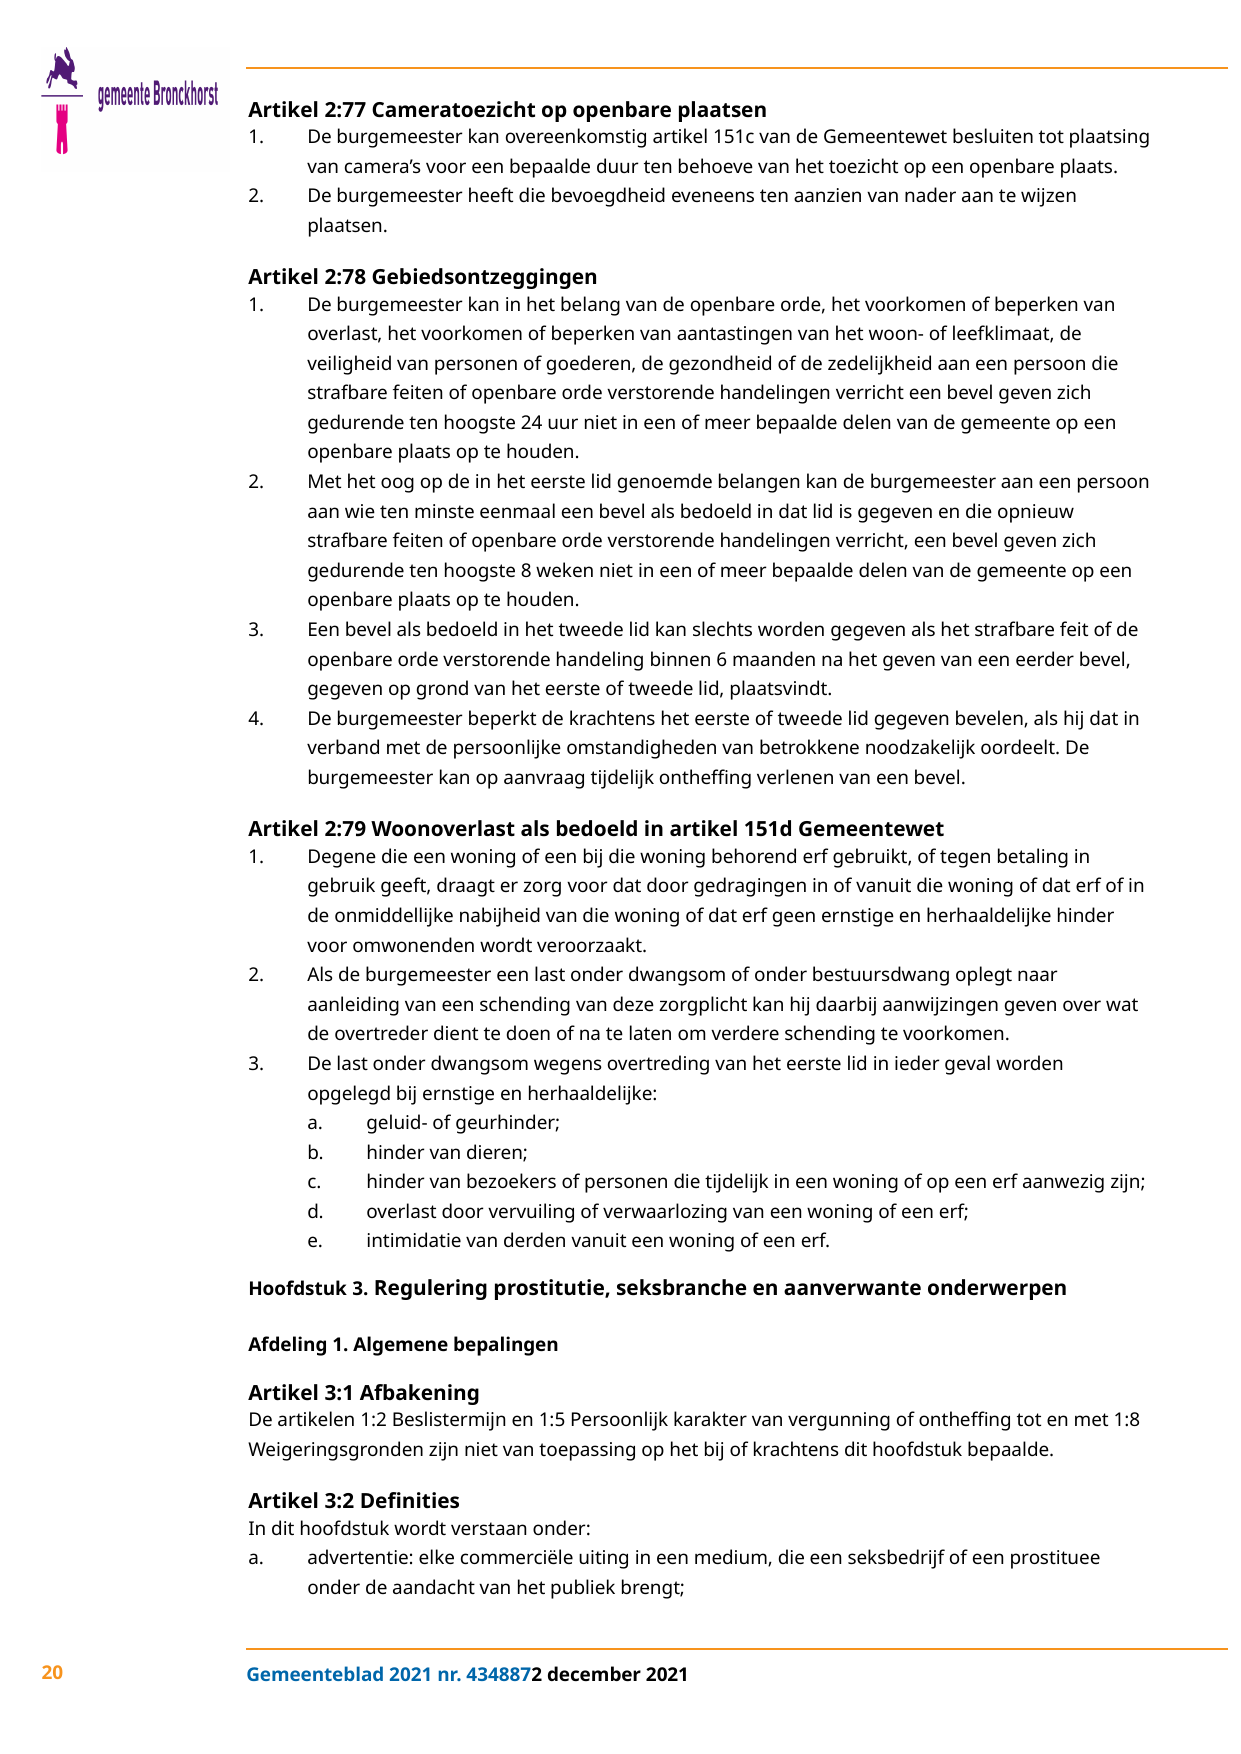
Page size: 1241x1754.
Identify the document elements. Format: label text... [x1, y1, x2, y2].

list advertentie: elke commerciële uiting in een medium, die een seksbedrijf of een prostituee onder de aandacht van het publiek brengt; [248, 1544, 1152, 1599]
list De burgemeester kan overeenkomstig artikel 151c van de Gemeentewet besluiten tot plaatsing van camera’s voor een bepaalde duur ten behoeve van het toezicht op een openbare plaats. [248, 123, 1152, 178]
text Afdeling 1. Algemene bepalingen [248, 1331, 1152, 1357]
list geluid- of geurhinder; [307, 1109, 1152, 1135]
list hinder van bezoekers of personen die tijdelijk in een woning of op een erf aanwezig zijn; [307, 1168, 1152, 1194]
list De last onder dwangsom wegens overtreding van het eerste lid in ieder geval worden opgelegd bij ernstige en herhaaldelijke: [248, 1050, 1152, 1105]
list intimidatie van derden vanuit een woning of een erf. [307, 1228, 1152, 1253]
list Degene die een woning of een bij die woning behorend erf gebruikt, of tegen betaling in gebruik geeft, draagt er zorg voor dat door gedragingen in of vanuit die woning of dat erf of in de onmiddellijke nabijheid van die woning of dat erf geen ernstige en herhaaldelijke hinder voor omwonenden wordt veroorzaakt. [248, 843, 1152, 957]
text Artikel 2:78 Gebiedsontzeggingen [248, 262, 1152, 291]
list De burgemeester beperkt de krachtens het eerste of tweede lid gegeven bevelen, als hij dat in verband met de persoonlijke omstandigheden van betrokkene noodzakelijk oordeelt. De burgemeester kan op aanvraag tijdelijk ontheffing verlenen van een bevel. [248, 705, 1152, 790]
list Een bevel als bedoeld in het tweede lid kan slechts worden gegeven als het strafbare feit of de openbare orde verstorende handeling binnen 6 maanden na het geven van een eerder bevel, gegeven op grond van het eerste of tweede lid, plaatsvindt. [248, 616, 1152, 701]
text Artikel 2:79 Woonoverlast als bedoeld in artikel 151d Gemeentewet [248, 814, 1152, 843]
list De burgemeester heeft die bevoegdheid eveneens ten aanzien van nader aan te wijzen plaatsen. [248, 182, 1152, 238]
text De artikelen 1:2 Beslistermijn en 1:5 Persoonlijk karakter van vergunning of ontheffing tot en met 1:8 Weigeringsgronden zijn niet van toepassing op het bij of krachtens dit hoofdstuk bepaalde. [248, 1406, 1152, 1462]
list hinder van dieren; [307, 1139, 1152, 1164]
text Artikel 3:1 Afbakening [248, 1378, 1152, 1406]
text Artikel 3:2 Definities [248, 1486, 1152, 1515]
list overlast door vervuiling of verwaarlozing van een woning of een erf; [307, 1198, 1152, 1224]
list Met het oog op de in het eerste lid genoemde belangen kan de burgemeester aan een persoon aan wie ten minste eenmaal een bevel als bedoeld in dat lid is gegeven en die opnieuw strafbare feiten of openbare orde verstorende handelingen verricht, een bevel geven zich gedurende ten hoogste 8 weken niet in een of meer bepaalde delen van de gemeente op een openbare plaats op te houden. [248, 468, 1152, 612]
picture [41, 47, 231, 172]
list Als de burgemeester een last onder dwangsom of onder bestuursdwang oplegt naar aanleiding van een schending van deze zorgplicht kan hij daarbij aanwijzingen geven over wat de overtreder dient te doen of na te laten om verdere schending te voorkomen. [248, 961, 1152, 1046]
text Hoofdstuk 3. Regulering prostitutie, seksbranche en aanverwante onderwerpen [248, 1273, 1152, 1302]
list De burgemeester kan in het belang van de openbare orde, het voorkomen of beperken van overlast, het voorkomen of beperken van aantastingen van het woon- of leefklimaat, de veiligheid van personen of goederen, de gezondheid of de zedelijkheid aan een persoon die strafbare feiten of openbare orde verstorende handelingen verricht een bevel geven zich gedurende ten hoogste 24 uur niet in een of meer bepaalde delen van de gemeente op een openbare plaats op te houden. [248, 291, 1152, 464]
text In dit hoofdstuk wordt verstaan onder: [248, 1515, 1152, 1540]
text Artikel 2:77 Cameratoezicht op openbare plaatsen [248, 95, 1152, 123]
